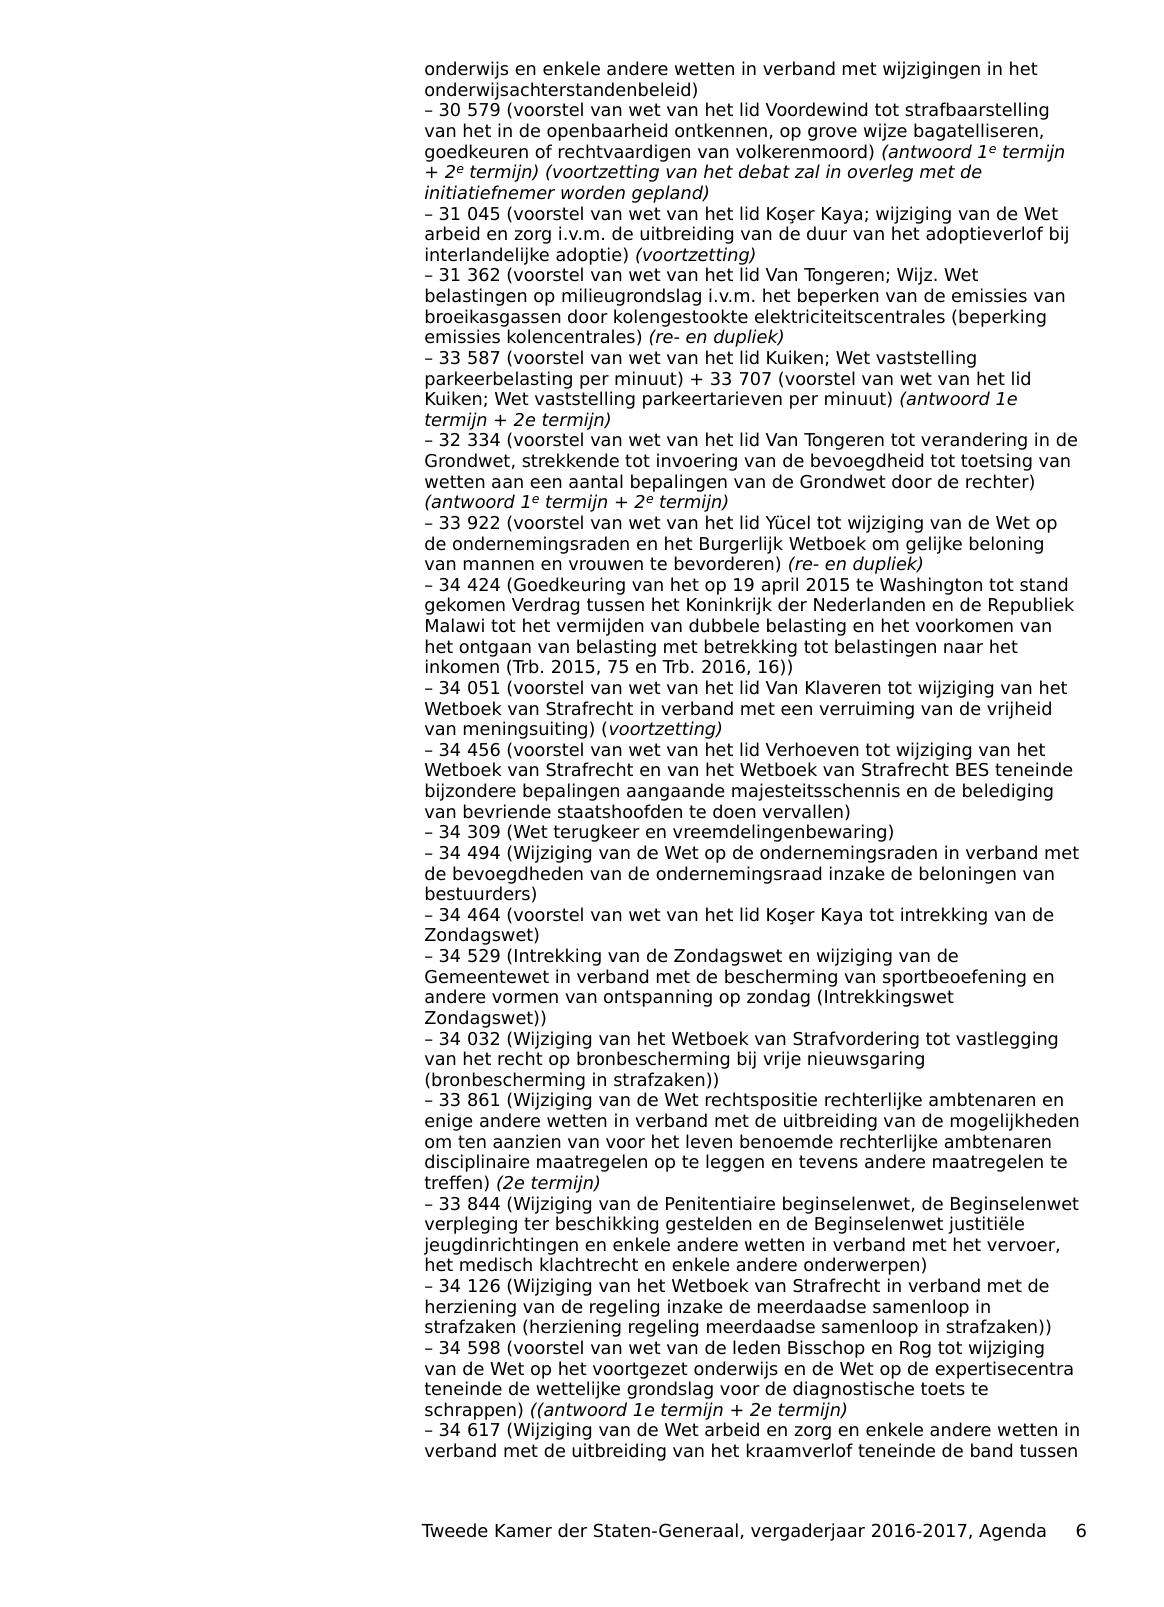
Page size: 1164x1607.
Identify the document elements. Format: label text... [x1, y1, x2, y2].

table_cell – 34 494 (Wijziging van de Wet op de ondernemingsraden in verband met de bevoegdheden van de ondernemingsraad inzake de beloningen van bestuurders) [418, 843, 1087, 905]
table_cell – 34 617 (Wijziging van de Wet arbeid en zorg en enkele andere wetten in verband met de uitbreiding van het kraamverlof teneinde de band tussen [418, 1420, 1087, 1462]
table_cell [77, 1420, 401, 1462]
table_cell [77, 1338, 401, 1420]
table_cell [401, 1194, 418, 1276]
table_cell [77, 1090, 401, 1193]
table_cell – 34 464 (voorstel van wet van het lid Koşer Kaya tot intrekking van de Zondagswet) [418, 905, 1087, 946]
table_cell – 34 529 (Intrekking van de Zondagswet en wijziging van de Gemeentewet in verband met de bescherming van sportbeoefening en andere vormen van ontspanning op zondag (Intrekkingswet Zondagswet)) [418, 946, 1087, 1028]
table_cell [77, 100, 401, 203]
table_cell [401, 265, 418, 348]
table_cell [77, 1194, 401, 1276]
table_cell onderwijs en enkele andere wetten in verband met wijzigingen in het onderwijsachterstandenbeleid) [418, 59, 1087, 100]
table_cell [77, 843, 401, 905]
table_cell [77, 59, 401, 100]
table_cell [401, 100, 418, 203]
table_cell [77, 822, 401, 843]
table_cell [77, 348, 401, 430]
table_cell – 33 922 (voorstel van wet van het lid Yücel tot wijziging van de Wet op de ondernemingsraden en het Burgerlijk Wetboek om gelijke beloning van mannen en vrouwen te bevorderen) (re- en dupliek) [418, 513, 1087, 575]
table_cell [401, 740, 418, 822]
table_cell [401, 1420, 418, 1462]
table_cell – 33 861 (Wijziging van de Wet rechtspositie rechterlijke ambtenaren en enige andere wetten in verband met de uitbreiding van de mogelijkheden om ten aanzien van voor het leven benoemde rechterlijke ambtenaren disciplinaire maatregelen op te leggen en tevens andere maatregelen te treffen) (2e termijn) [418, 1090, 1087, 1193]
table_cell [401, 430, 418, 513]
table_cell – 34 051 (voorstel van wet van het lid Van Klaveren tot wijziging van het Wetboek van Strafrecht in verband met een verruiming van de vrijheid van meningsuiting) (voortzetting) [418, 678, 1087, 740]
table_cell – 34 032 (Wijziging van het Wetboek van Strafvordering tot vastlegging van het recht op bronbescherming bij vrije nieuwsgaring (bronbescherming in strafzaken)) [418, 1029, 1087, 1090]
table_cell [401, 513, 418, 575]
table_cell [401, 843, 418, 905]
table_cell – 34 309 (Wet terugkeer en vreemdelingenbewaring) [418, 822, 1087, 843]
table_cell [77, 905, 401, 946]
table_cell [401, 1338, 418, 1420]
table_cell [77, 1276, 401, 1338]
table_cell – 32 334 (voorstel van wet van het lid Van Tongeren tot verandering in de Grondwet, strekkende tot invoering van de bevoegdheid tot toetsing van wetten aan een aantal bepalingen van de Grondwet door de rechter) (antwoord 1e termijn + 2e termijn) [418, 430, 1087, 513]
table_cell [401, 1276, 418, 1338]
table_cell [401, 59, 418, 100]
table_cell – 30 579 (voorstel van wet van het lid Voordewind tot strafbaarstelling van het in de openbaarheid ontkennen, op grove wijze bagatelliseren, goedkeuren of rechtvaardigen van volkerenmoord) (antwoord 1e termijn + 2e termijn) (voortzetting van het debat zal in overleg met de initiatiefnemer worden gepland) [418, 100, 1087, 203]
table_cell [77, 265, 401, 348]
table_cell [77, 678, 401, 740]
table_cell [77, 740, 401, 822]
table_cell [401, 1090, 418, 1193]
table_cell [77, 946, 401, 1028]
table_cell – 31 045 (voorstel van wet van het lid Koşer Kaya; wijziging van de Wet arbeid en zorg i.v.m. de uitbreiding van de duur van het adoptieverlof bij interlandelijke adoptie) (voortzetting) [418, 204, 1087, 265]
table_cell – 31 362 (voorstel van wet van het lid Van Tongeren; Wijz. Wet belastingen op milieugrondslag i.v.m. het beperken van de emissies van broeikasgassen door kolengestookte elektriciteitscentrales (beperking emissies kolencentrales) (re- en dupliek) [418, 265, 1087, 348]
table_cell – 34 424 (Goedkeuring van het op 19 april 2015 te Washington tot stand gekomen Verdrag tussen het Koninkrijk der Nederlanden en de Republiek Malawi tot het vermijden van dubbele belasting en het voorkomen van het ontgaan van belasting met betrekking tot belastingen naar het inkomen (Trb. 2015, 75 en Trb. 2016, 16)) [418, 575, 1087, 678]
table_cell [401, 946, 418, 1028]
table_cell [401, 905, 418, 946]
table_cell [77, 430, 401, 513]
table_cell [77, 575, 401, 678]
table_cell [401, 678, 418, 740]
table_cell [77, 1029, 401, 1090]
table_cell [401, 822, 418, 843]
table_cell [401, 348, 418, 430]
table_cell [401, 1029, 418, 1090]
table_cell – 33 587 (voorstel van wet van het lid Kuiken; Wet vaststelling parkeerbelasting per minuut) + 33 707 (voorstel van wet van het lid Kuiken; Wet vaststelling parkeertarieven per minuut) (antwoord 1e termijn + 2e termijn) [418, 348, 1087, 430]
table_cell [77, 204, 401, 265]
table_cell – 34 126 (Wijziging van het Wetboek van Strafrecht in verband met de herziening van de regeling inzake de meerdaadse samenloop in strafzaken (herziening regeling meerdaadse samenloop in strafzaken)) [418, 1276, 1087, 1338]
table_cell – 34 456 (voorstel van wet van het lid Verhoeven tot wijziging van het Wetboek van Strafrecht en van het Wetboek van Strafrecht BES teneinde bijzondere bepalingen aangaande majesteitsschennis en de belediging van bevriende staatshoofden te doen vervallen) [418, 740, 1087, 822]
table_cell [401, 204, 418, 265]
table_cell [77, 513, 401, 575]
table_cell [401, 575, 418, 678]
table_cell – 33 844 (Wijziging van de Penitentiaire beginselenwet, de Beginselenwet verpleging ter beschikking gestelden en de Beginselenwet justitiële jeugdinrichtingen en enkele andere wetten in verband met het vervoer, het medisch klachtrecht en enkele andere onderwerpen) [418, 1194, 1087, 1276]
table_cell – 34 598 (voorstel van wet van de leden Bisschop en Rog tot wijziging van de Wet op het voortgezet onderwijs en de Wet op de expertisecentra teneinde de wettelijke grondslag voor de diagnostische toets te schrappen) ((antwoord 1e termijn + 2e termijn) [418, 1338, 1087, 1420]
